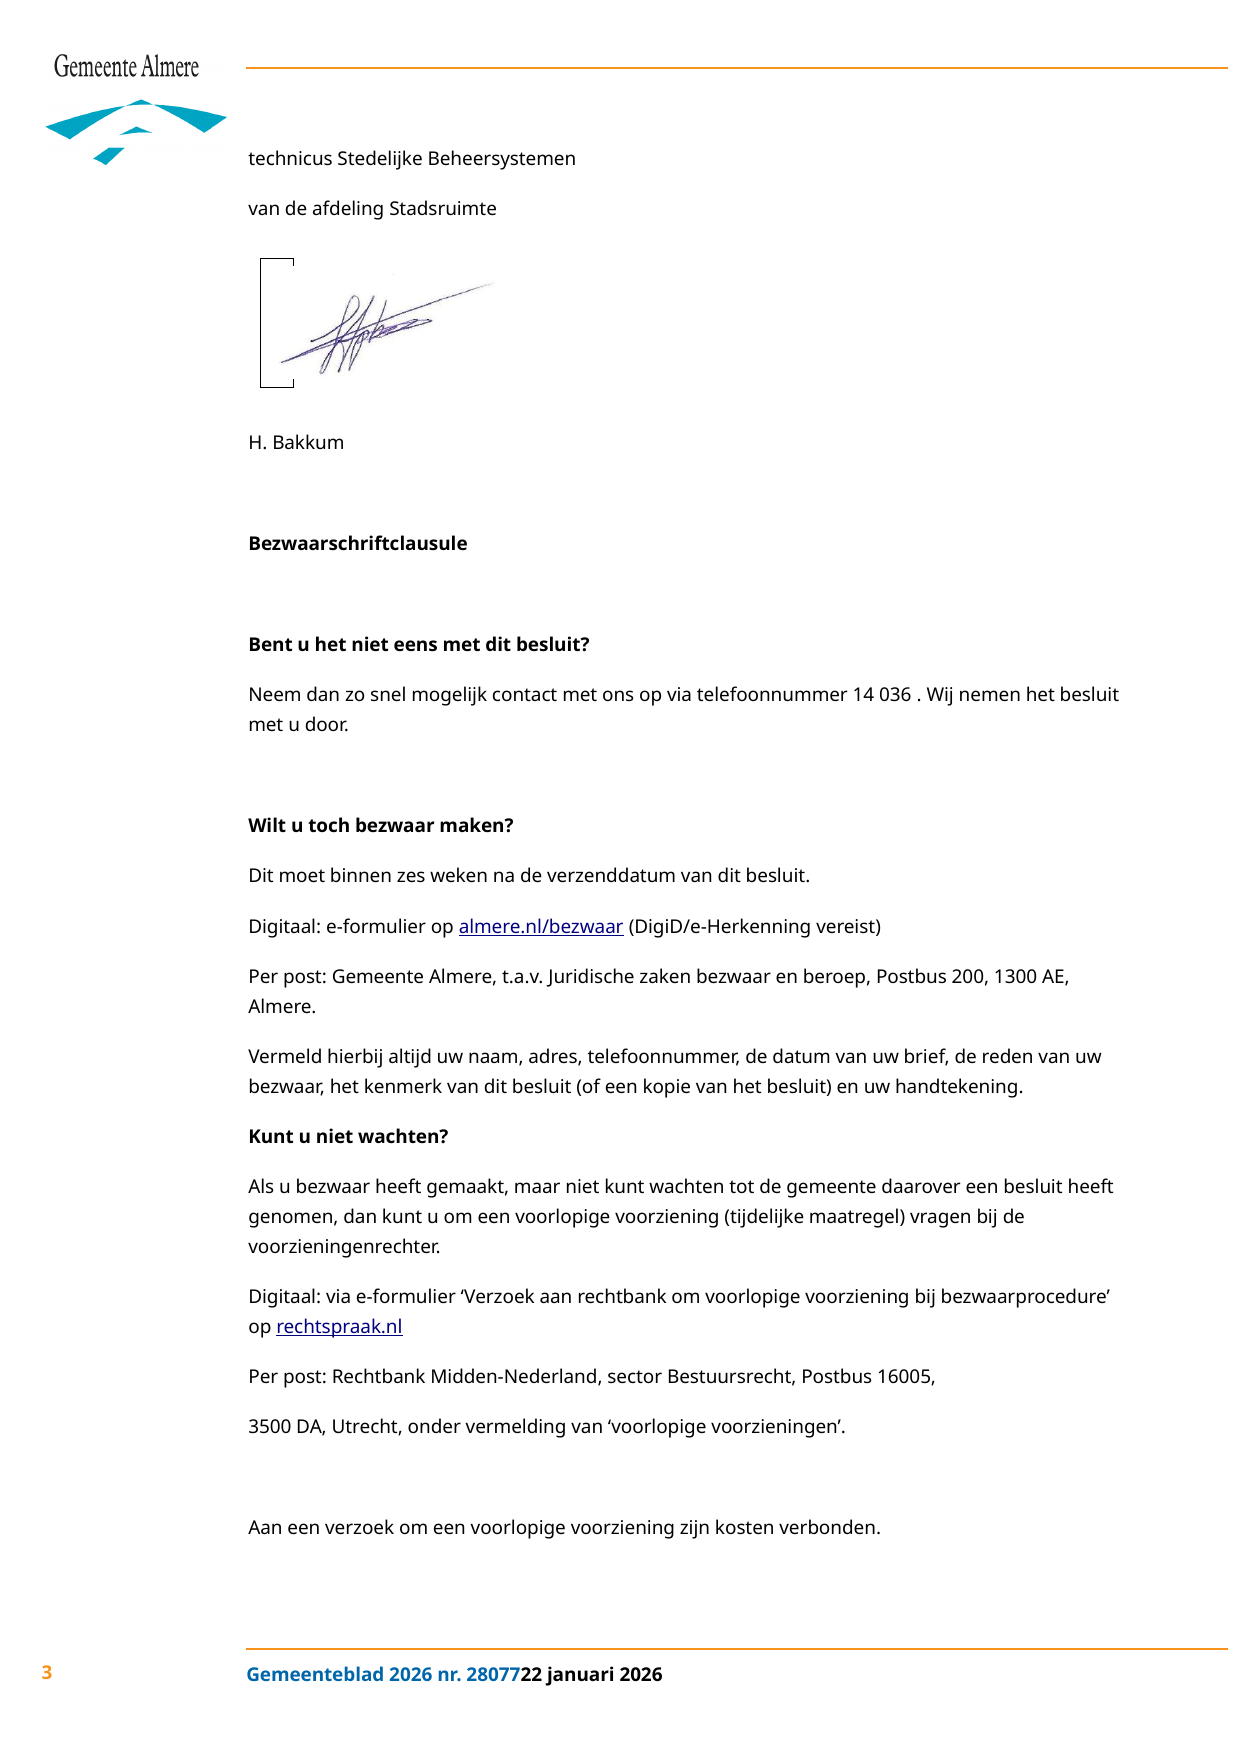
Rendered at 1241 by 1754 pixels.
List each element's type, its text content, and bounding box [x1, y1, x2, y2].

text Kunt u niet wachten? [248, 1123, 1152, 1149]
text Digitaal: via e-formulier ‘Verzoek aan rechtbank om voorlopige voorziening bij bezwaarprocedure’ op rechtspraak.nl [248, 1283, 1152, 1339]
text Bent u het niet eens met dit besluit? [248, 631, 1152, 657]
text technicus Stedelijke Beheersystemen [248, 145, 1152, 171]
text Per post: Rechtbank Midden-Nederland, sector Bestuursrecht, Postbus 16005, [248, 1363, 1152, 1389]
text Wilt u toch bezwaar maken? [248, 812, 1152, 838]
picture [268, 266, 499, 379]
text H. Bakkum [248, 429, 1152, 455]
text Digitaal: e-formulier op almere.nl/bezwaar (DigiD/e-Herkenning vereist) [248, 913, 1152, 939]
text van de afdeling Stadsruimte [248, 196, 1152, 221]
text Per post: Gemeente Almere, t.a.v. Juridische zaken bezwaar en beroep, Postbus 200, 1300 AE, Almere. [248, 963, 1152, 1019]
text 3500 DA, Utrecht, onder vermelding van ‘voorlopige voorzieningen’. [248, 1414, 1152, 1439]
text Bezwaarschriftclausule [248, 530, 1152, 556]
text Aan een verzoek om een voorlopige voorziening zijn kosten verbonden. [248, 1514, 1152, 1540]
text Neem dan zo snel mogelijk contact met ons op via telefoonnummer 14 036 . Wij nemen het besluit met u door. [248, 682, 1152, 737]
picture [41, 47, 231, 172]
text Als u bezwaar heeft gemaakt, maar niet kunt wachten tot de gemeente daarover een besluit heeft genomen, dan kunt u om een voorlopige voorziening (tijdelijke maatregel) vragen bij de voorzieningenrechter. [248, 1174, 1152, 1259]
text Vermeld hierbij altijd uw naam, adres, telefoonnummer, de datum van uw brief, de reden van uw bezwaar, het kenmerk van dit besluit (of een kopie van het besluit) en uw handtekening. [248, 1043, 1152, 1099]
text Dit moet binnen zes weken na de verzenddatum van dit besluit. [248, 862, 1152, 888]
